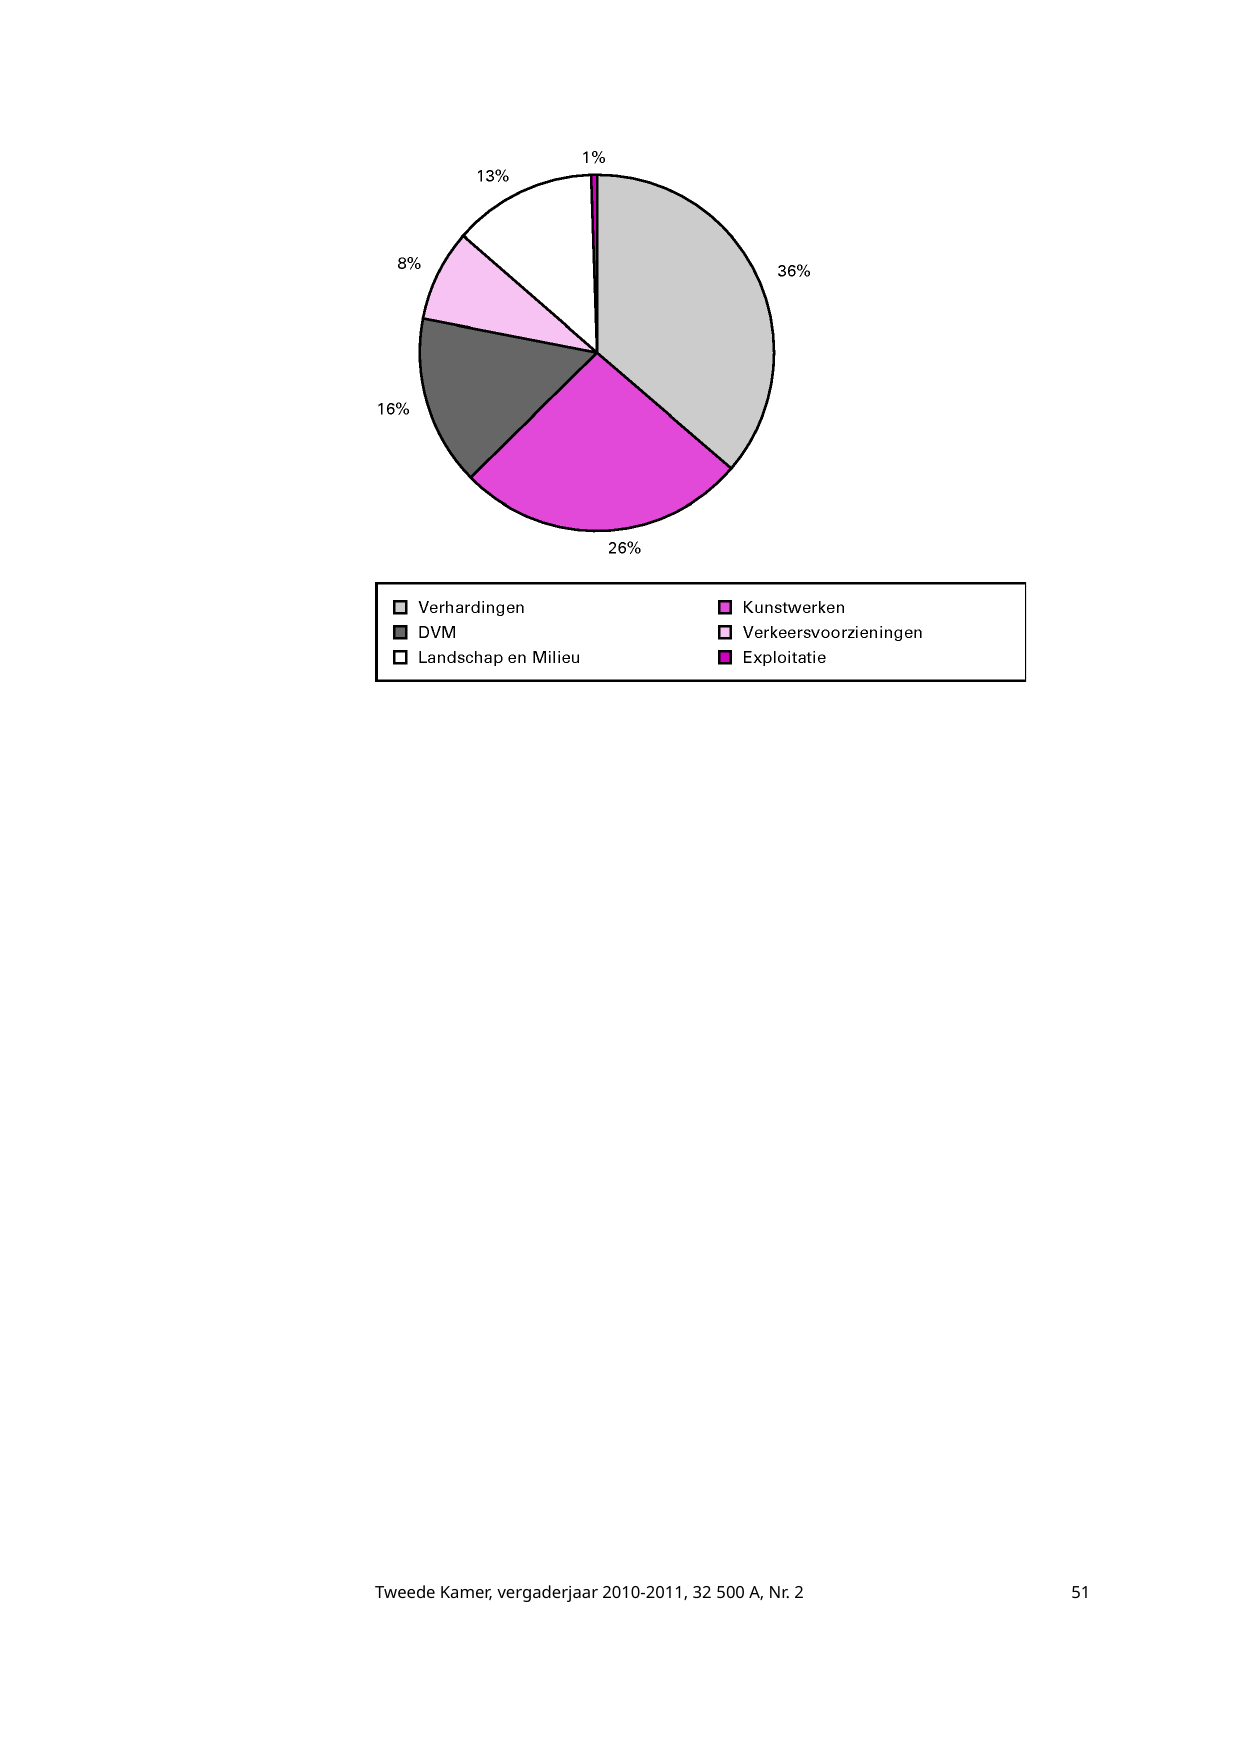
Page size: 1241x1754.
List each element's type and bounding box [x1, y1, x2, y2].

picture [375, 150, 1027, 682]
